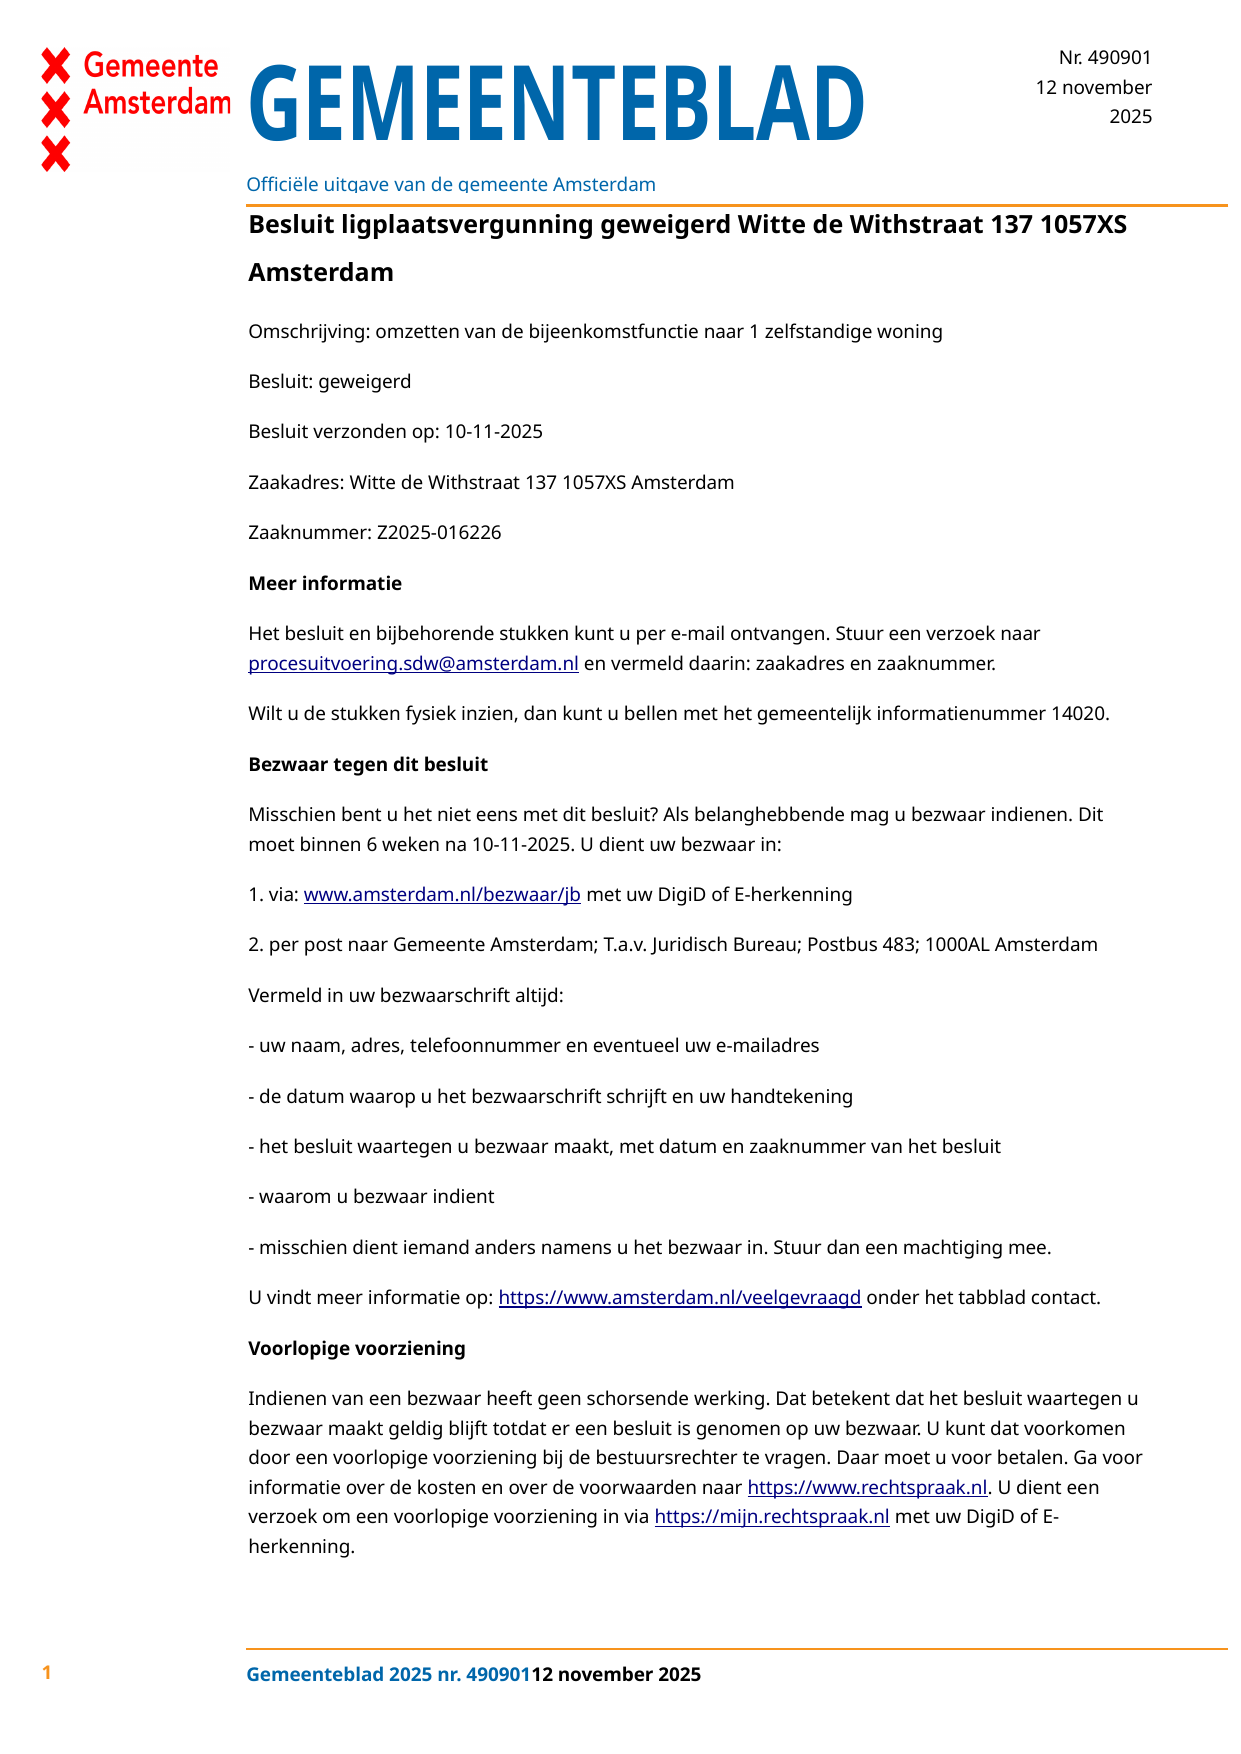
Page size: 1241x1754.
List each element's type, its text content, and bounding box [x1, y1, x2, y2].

text Voorlopige voorziening [248, 1335, 1152, 1361]
text 2. per post naar Gemeente Amsterdam; T.a.v. Juridisch Bureau; Postbus 483; 1000AL Amsterdam [248, 932, 1152, 957]
text Zaakadres: Witte de Withstraat 137 1057XS Amsterdam [248, 469, 1152, 495]
text - uw naam, adres, telefoonnummer en eventueel uw e-mailadres [248, 1032, 1152, 1058]
text Vermeld in uw bezwaarschrift altijd: [248, 982, 1152, 1008]
picture [41, 47, 231, 172]
text - de datum waarop u het bezwaarschrift schrijft en uw handtekening [248, 1083, 1152, 1109]
text - misschien dient iemand anders namens u het bezwaar in. Stuur dan een machtiging mee. [248, 1234, 1152, 1260]
text U vindt meer informatie op: https://www.amsterdam.nl/veelgevraagd onder het tabblad contact. [248, 1284, 1152, 1310]
text - het besluit waartegen u bezwaar maakt, met datum en zaaknummer van het besluit [248, 1133, 1152, 1159]
text Indienen van een bezwaar heeft geen schorsende werking. Dat betekent dat het besluit waartegen u bezwaar maakt geldig blijft totdat er een besluit is genomen op uw bezwaar. U kunt dat voorkomen door een voorlopige voorziening bij de bestuursrechter te vragen. Daar moet u voor betalen. Ga voor informatie over de kosten en over de voorwaarden naar https://www.rechtspraak.nl. U dient een verzoek om een voorlopige voorziening in via https://mijn.rechtspraak.nl met uw DigiD of E-herkenning. [248, 1385, 1152, 1559]
text Bezwaar tegen dit besluit [248, 751, 1152, 777]
text Besluit verzonden op: 10-11-2025 [248, 419, 1152, 444]
text Wilt u de stukken fysiek inzien, dan kunt u bellen met het gemeentelijk informatienummer 14020. [248, 700, 1152, 726]
text Misschien bent u het niet eens met dit besluit? Als belanghebbende mag u bezwaar indienen. Dit moet binnen 6 weken na 10-11-2025. U dient uw bezwaar in: [248, 801, 1152, 857]
text Omschrijving: omzetten van de bijeenkomstfunctie naar 1 zelfstandige woning [248, 318, 1152, 344]
text Besluit: geweigerd [248, 368, 1152, 394]
text Zaaknummer: Z2025-016226 [248, 519, 1152, 545]
text Meer informatie [248, 570, 1152, 596]
text Het besluit en bijbehorende stukken kunt u per e-mail ontvangen. Stuur een verzoek naar procesuitvoering.sdw@amsterdam.nl en vermeld daarin: zaakadres en zaaknummer. [248, 620, 1152, 676]
text 1. via: www.amsterdam.nl/bezwaar/jb met uw DigiD of E-herkenning [248, 881, 1152, 907]
text Besluit ligplaatsvergunning geweigerd Witte de Withstraat 137 1057XS Amsterdam [248, 207, 1152, 288]
text - waarom u bezwaar indient [248, 1184, 1152, 1209]
